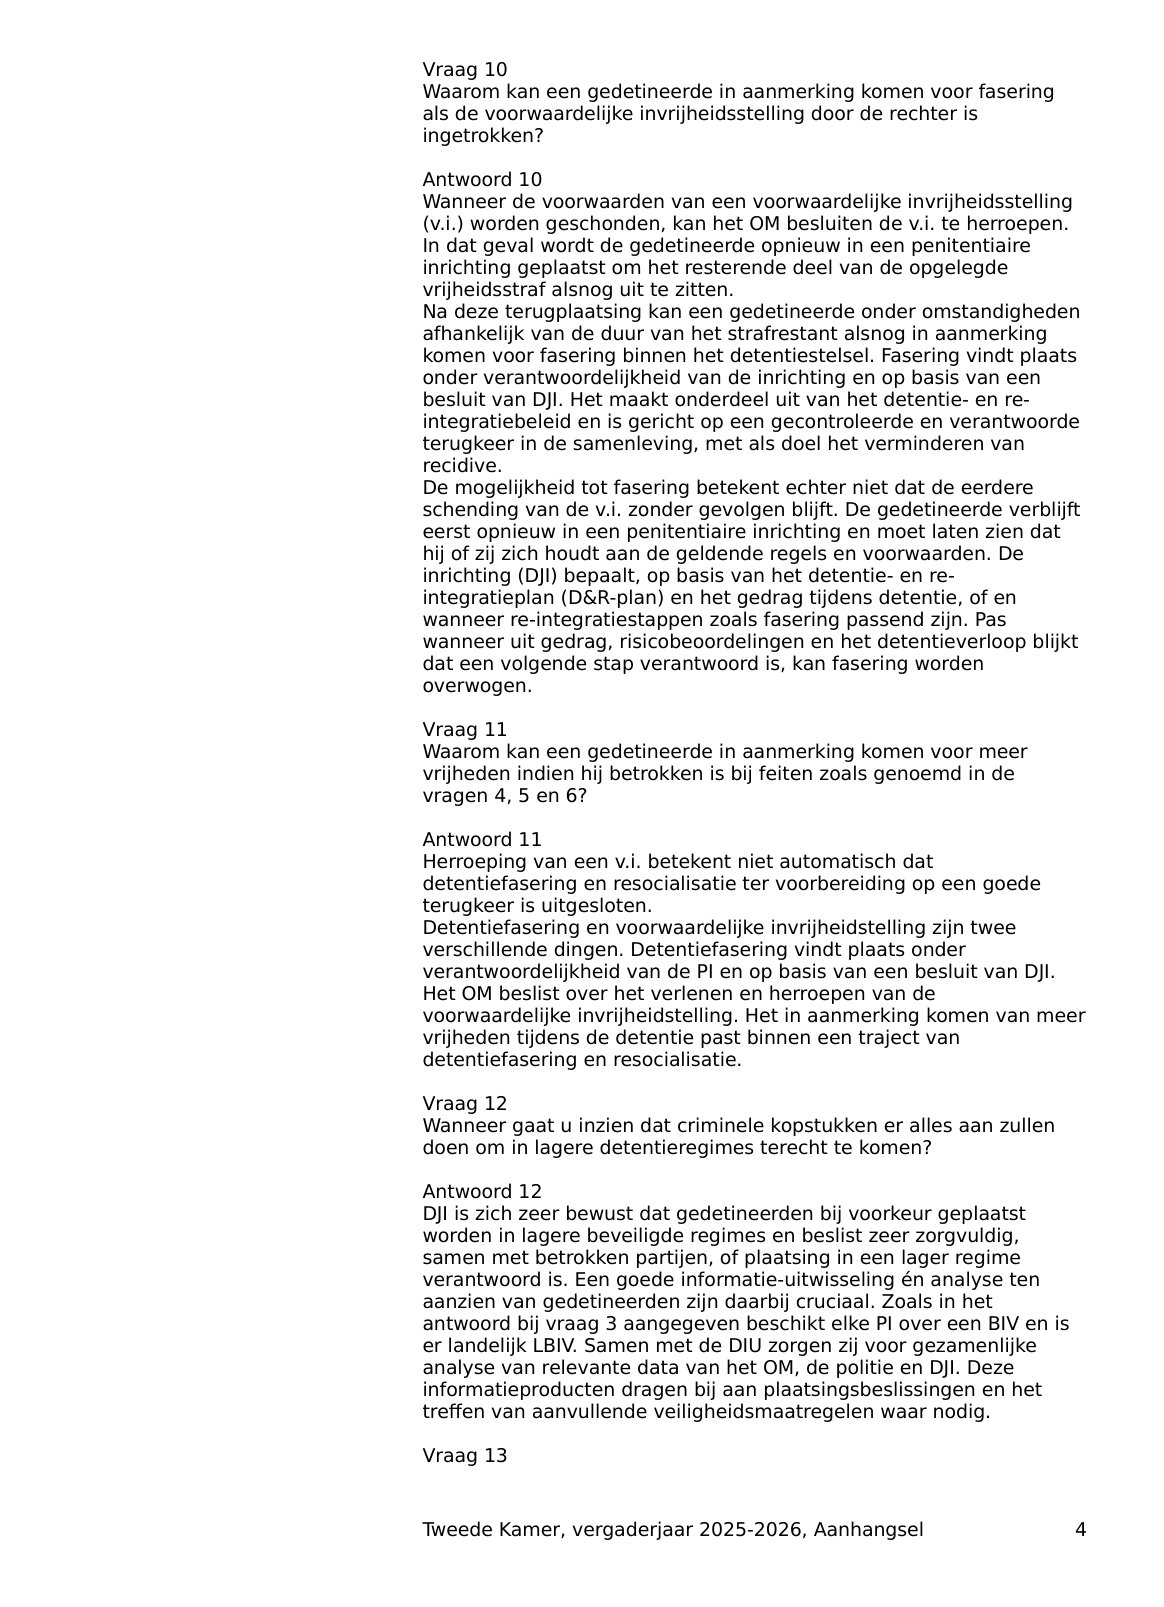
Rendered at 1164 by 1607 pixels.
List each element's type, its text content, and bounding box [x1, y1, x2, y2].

text Wanneer gaat u inzien dat criminele kopstukken er alles aan zullen doen om in lagere detentieregimes terecht te komen? [422, 1115, 1087, 1159]
text Antwoord 10 [422, 169, 1087, 191]
text Herroeping van een v.i. betekent niet automatisch dat detentiefasering en resocialisatie ter voorbereiding op een goede terugkeer is uitgesloten. [422, 851, 1087, 917]
text Detentiefasering en voorwaardelijke invrijheidstelling zijn twee verschillende dingen. Detentiefasering vindt plaats onder verantwoordelijkheid van de PI en op basis van een besluit van DJI. Het OM beslist over het verlenen en herroepen van de voorwaardelijke invrijheidstelling. Het in aanmerking komen van meer vrijheden tijdens de detentie past binnen een traject van detentiefasering en resocialisatie. [422, 917, 1087, 1071]
text Vraag 11 [422, 719, 1087, 741]
text Vraag 12 [422, 1093, 1087, 1115]
text Vraag 10 [422, 59, 1087, 81]
text De mogelijkheid tot fasering betekent echter niet dat de eerdere schending van de v.i. zonder gevolgen blijft. De gedetineerde verblijft eerst opnieuw in een penitentiaire inrichting en moet laten zien dat hij of zij zich houdt aan de geldende regels en voorwaarden. De inrichting (DJI) bepaalt, op basis van het detentie- en re-integratieplan (D&R-plan) en het gedrag tijdens detentie, of en wanneer re-integratiestappen zoals fasering passend zijn. Pas wanneer uit gedrag, risicobeoordelingen en het detentieverloop blijkt dat een volgende stap verantwoord is, kan fasering worden overwogen. [422, 477, 1087, 697]
text Wanneer de voorwaarden van een voorwaardelijke invrijheidsstelling (v.i.) worden geschonden, kan het OM besluiten de v.i. te herroepen. In dat geval wordt de gedetineerde opnieuw in een penitentiaire inrichting geplaatst om het resterende deel van de opgelegde vrijheidsstraf alsnog uit te zitten. [422, 191, 1087, 301]
text Antwoord 11 [422, 829, 1087, 851]
text Waarom kan een gedetineerde in aanmerking komen voor meer vrijheden indien hij betrokken is bij feiten zoals genoemd in de vragen 4, 5 en 6? [422, 741, 1087, 807]
text DJI is zich zeer bewust dat gedetineerden bij voorkeur geplaatst worden in lagere beveiligde regimes en beslist zeer zorgvuldig, samen met betrokken partijen, of plaatsing in een lager regime verantwoord is. Een goede informatie-uitwisseling én analyse ten aanzien van gedetineerden zijn daarbij cruciaal. Zoals in het antwoord bij vraag 3 aangegeven beschikt elke PI over een BIV en is er landelijk LBIV. Samen met de DIU zorgen zij voor gezamenlijke analyse van relevante data van het OM, de politie en DJI. Deze informatieproducten dragen bij aan plaatsingsbeslissingen en het treffen van aanvullende veiligheidsmaatregelen waar nodig. [422, 1203, 1087, 1423]
text Vraag 13 [422, 1445, 1087, 1467]
text Waarom kan een gedetineerde in aanmerking komen voor fasering als de voorwaardelijke invrijheidsstelling door de rechter is ingetrokken? [422, 81, 1087, 147]
text Antwoord 12 [422, 1181, 1087, 1203]
text Na deze terugplaatsing kan een gedetineerde onder omstandigheden afhankelijk van de duur van het strafrestant alsnog in aanmerking komen voor fasering binnen het detentiestelsel. Fasering vindt plaats onder verantwoordelijkheid van de inrichting en op basis van een besluit van DJI. Het maakt onderdeel uit van het detentie- en re-integratiebeleid en is gericht op een gecontroleerde en verantwoorde terugkeer in de samenleving, met als doel het verminderen van recidive. [422, 301, 1087, 477]
